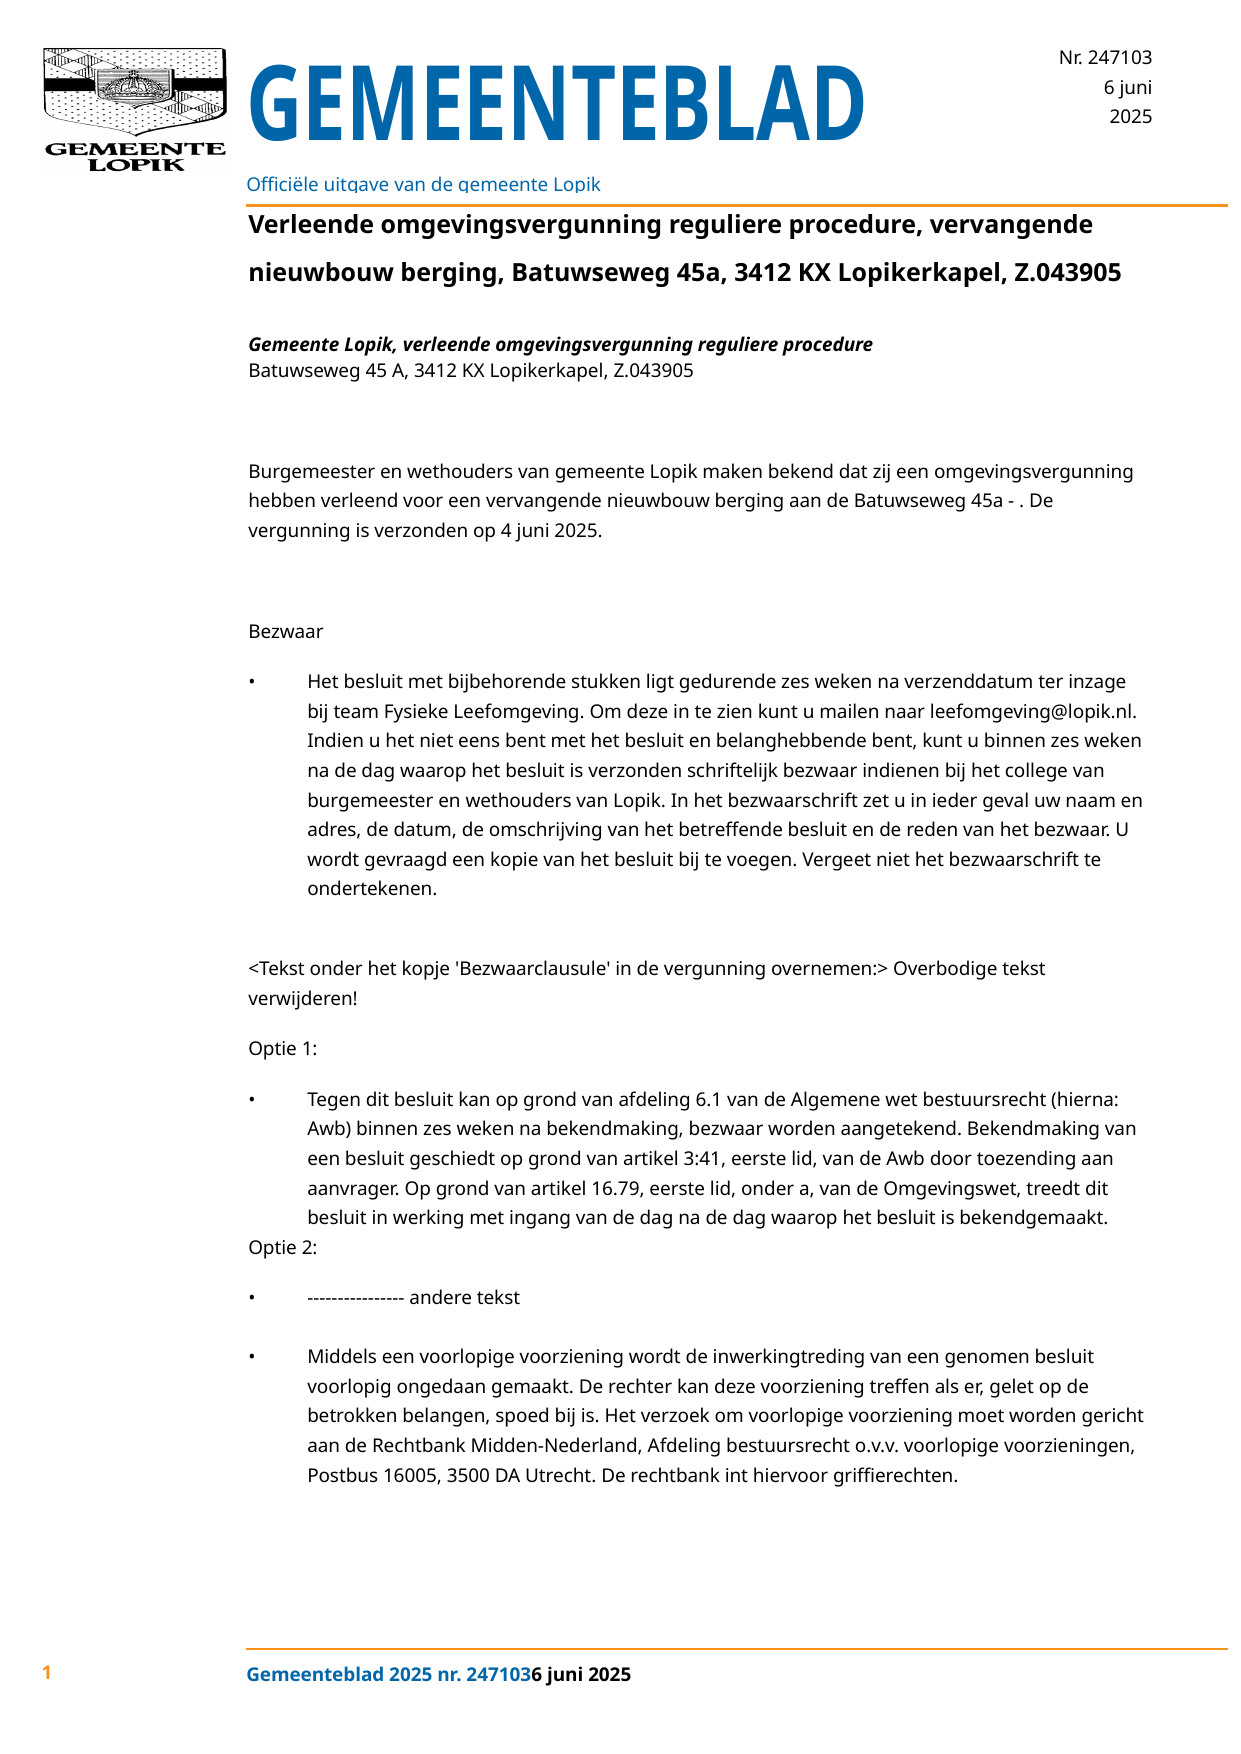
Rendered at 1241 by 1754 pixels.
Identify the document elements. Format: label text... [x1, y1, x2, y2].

list Tegen dit besluit kan op grond van afdeling 6.1 van de Algemene wet bestuursrecht (hierna: Awb) binnen zes weken na bekendmaking, bezwaar worden aangetekend. Bekendmaking van een besluit geschiedt op grond van artikel 3:41, eerste lid, van de Awb door toezending aan aanvrager. Op grond van artikel 16.79, eerste lid, onder a, van de Omgevingswet, treedt dit besluit in werking met ingang van de dag na de dag waarop het besluit is bekendgemaakt. [248, 1086, 1152, 1230]
text <Tekst onder het kopje 'Bezwaarclausule' in de vergunning overnemen:> Overbodige tekst verwijderen! [248, 956, 1152, 1011]
text Burgemeester en wethouders van gemeente Lopik maken bekend dat zij een omgevingsvergunning hebben verleend voor een vervangende nieuwbouw berging aan de Batuwseweg 45a - . De vergunning is verzonden op 4 juni 2025. [248, 458, 1152, 543]
list ---------------- andere tekst [248, 1284, 1152, 1310]
text Optie 2: [248, 1234, 1152, 1259]
picture [41, 47, 231, 172]
text Optie 1: [248, 1036, 1152, 1061]
list Middels een voorlopige voorziening wordt de inwerkingtreding van een genomen besluit voorlopig ongedaan gemaakt. De rechter kan deze voorziening treffen als er, gelet op de betrokken belangen, spoed bij is. Het verzoek om voorlopige voorziening moet worden gericht aan de Rechtbank Midden-Nederland, Afdeling bestuursrecht o.v.v. voorlopige voorzieningen, Postbus 16005, 3500 DA Utrecht. De rechtbank int hiervoor griffierechten. [248, 1343, 1152, 1487]
text Verleende omgevingsvergunning reguliere procedure, vervangende nieuwbouw berging, Batuwseweg 45a, 3412 KX Lopikerkapel, Z.043905 [248, 207, 1152, 288]
list Het besluit met bijbehorende stukken ligt gedurende zes weken na verzenddatum ter inzage bij team Fysieke Leefomgeving. Om deze in te zien kunt u mailen naar leefomgeving@lopik.nl. Indien u het niet eens bent met het besluit en belanghebbende bent, kunt u binnen zes weken na de dag waarop het besluit is verzonden schriftelijk bezwaar indienen bij het college van burgemeester en wethouders van Lopik. In het bezwaarschrift zet u in ieder geval uw naam en adres, de datum, de omschrijving van het betreffende besluit en de reden van het bezwaar. U wordt gevraagd een kopie van het besluit bij te voegen. Vergeet niet het bezwaarschrift te ondertekenen. [248, 668, 1152, 901]
text Gemeente Lopik, verleende omgevingsvergunning reguliere procedure [248, 331, 1152, 357]
text Batuwseweg 45 A, 3412 KX Lopikerkapel, Z.043905 [248, 357, 1152, 383]
text Bezwaar [248, 618, 1152, 644]
